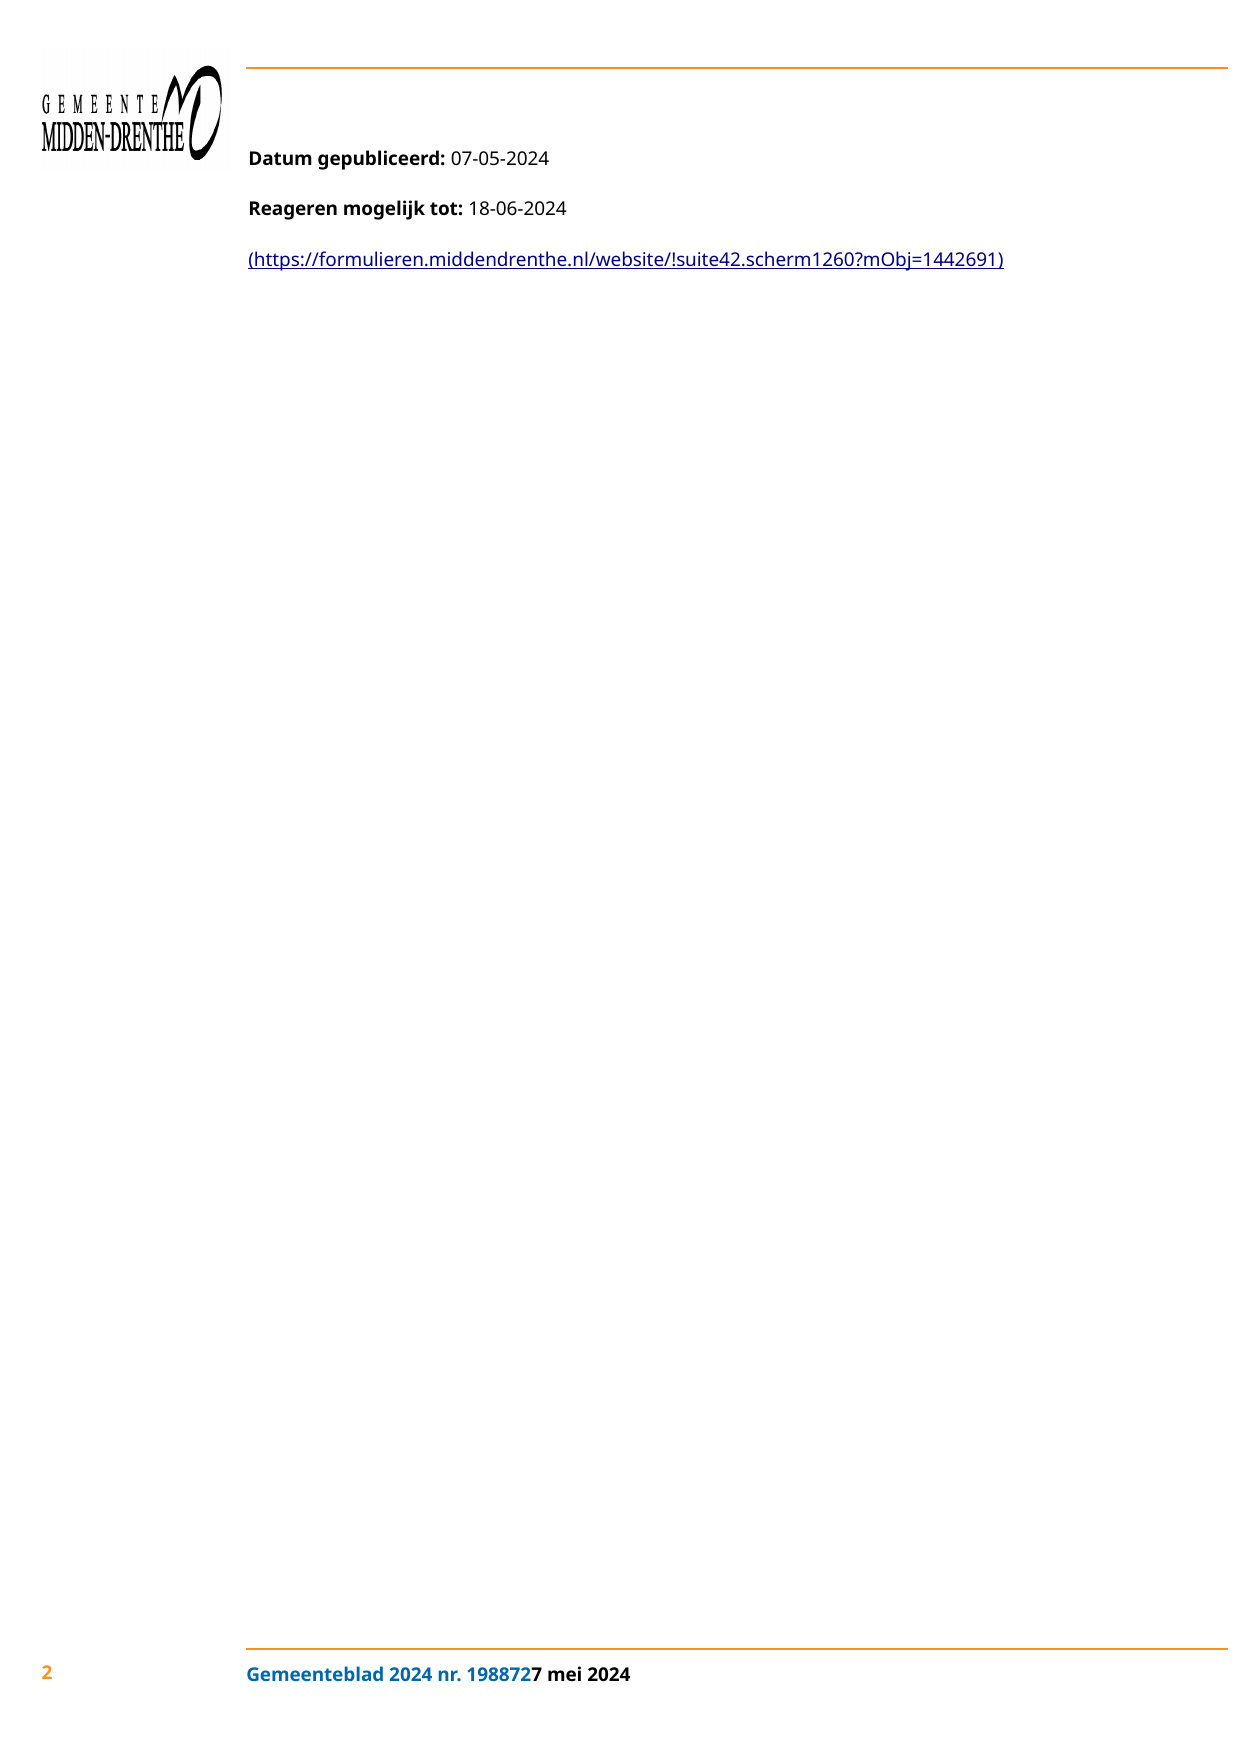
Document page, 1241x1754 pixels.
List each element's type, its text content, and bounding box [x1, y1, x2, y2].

text (https://formulieren.middendrenthe.nl/website/!suite42.scherm1260?mObj=1442691) [248, 246, 1152, 272]
text Datum gepubliceerd: 07-05-2024 [248, 145, 1152, 171]
text Reageren mogelijk tot: 18-06-2024 [248, 196, 1152, 221]
picture [41, 47, 231, 172]
